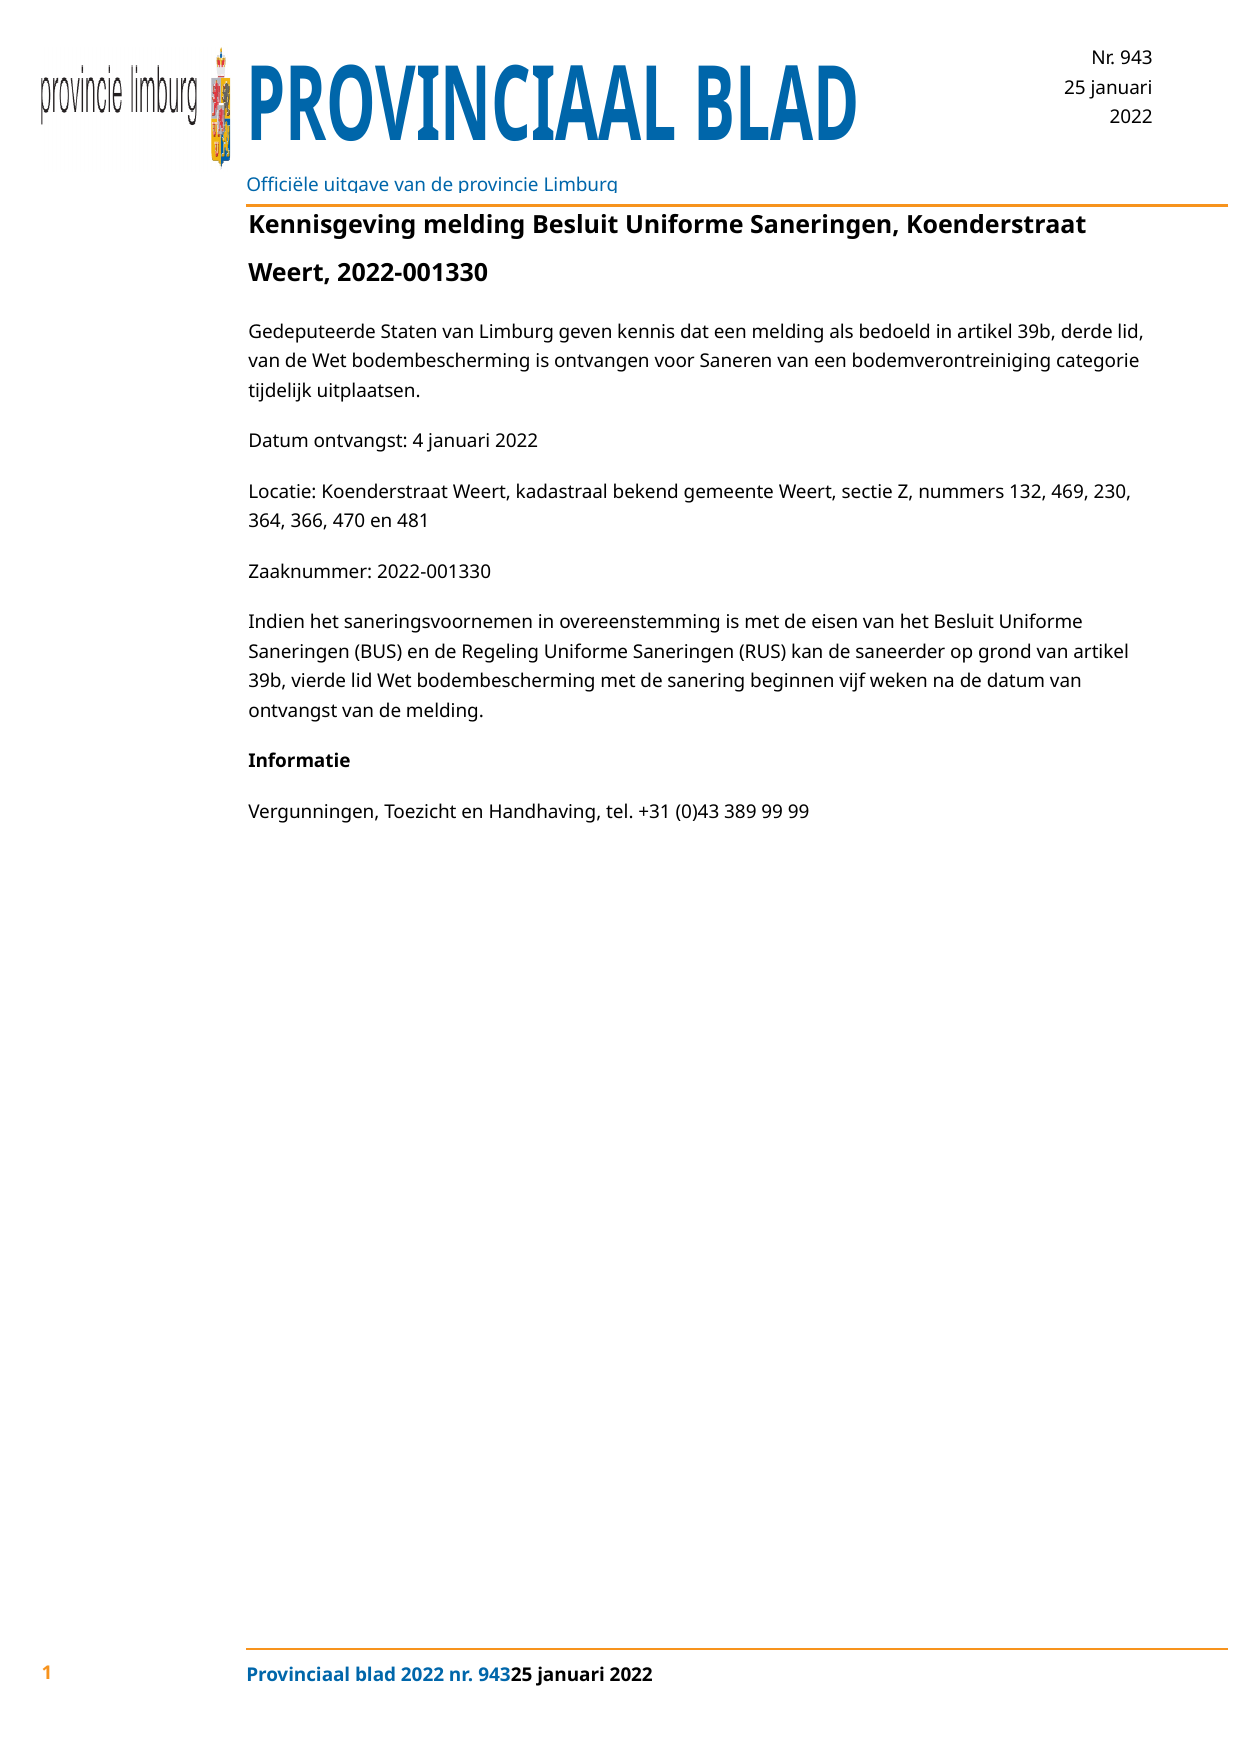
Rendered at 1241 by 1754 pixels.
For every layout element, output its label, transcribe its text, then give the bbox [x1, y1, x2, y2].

text Informatie [248, 747, 1152, 773]
text Gedeputeerde Staten van Limburg geven kennis dat een melding als bedoeld in artikel 39b, derde lid, van de Wet bodembescherming is ontvangen voor Saneren van een bodemverontreiniging categorie tijdelijk uitplaatsen. [248, 318, 1152, 403]
text Indien het saneringsvoornemen in overeenstemming is met de eisen van het Besluit Uniforme Saneringen (BUS) en de Regeling Uniforme Saneringen (RUS) kan de saneerder op grond van artikel 39b, vierde lid Wet bodembescherming met de sanering beginnen vijf weken na de datum van ontvangst van de melding. [248, 608, 1152, 723]
text Locatie: Koenderstraat Weert, kadastraal bekend gemeente Weert, sectie Z, nummers 132, 469, 230, 364, 366, 470 en 481 [248, 478, 1152, 533]
picture [41, 47, 231, 172]
text Vergunningen, Toezicht en Handhaving, tel. +31 (0)43 389 99 99 [248, 798, 1152, 824]
text Datum ontvangst: 4 januari 2022 [248, 427, 1152, 453]
text Kennisgeving melding Besluit Uniforme Saneringen, Koenderstraat Weert, 2022-001330 [248, 207, 1152, 288]
text Zaaknummer: 2022-001330 [248, 558, 1152, 584]
